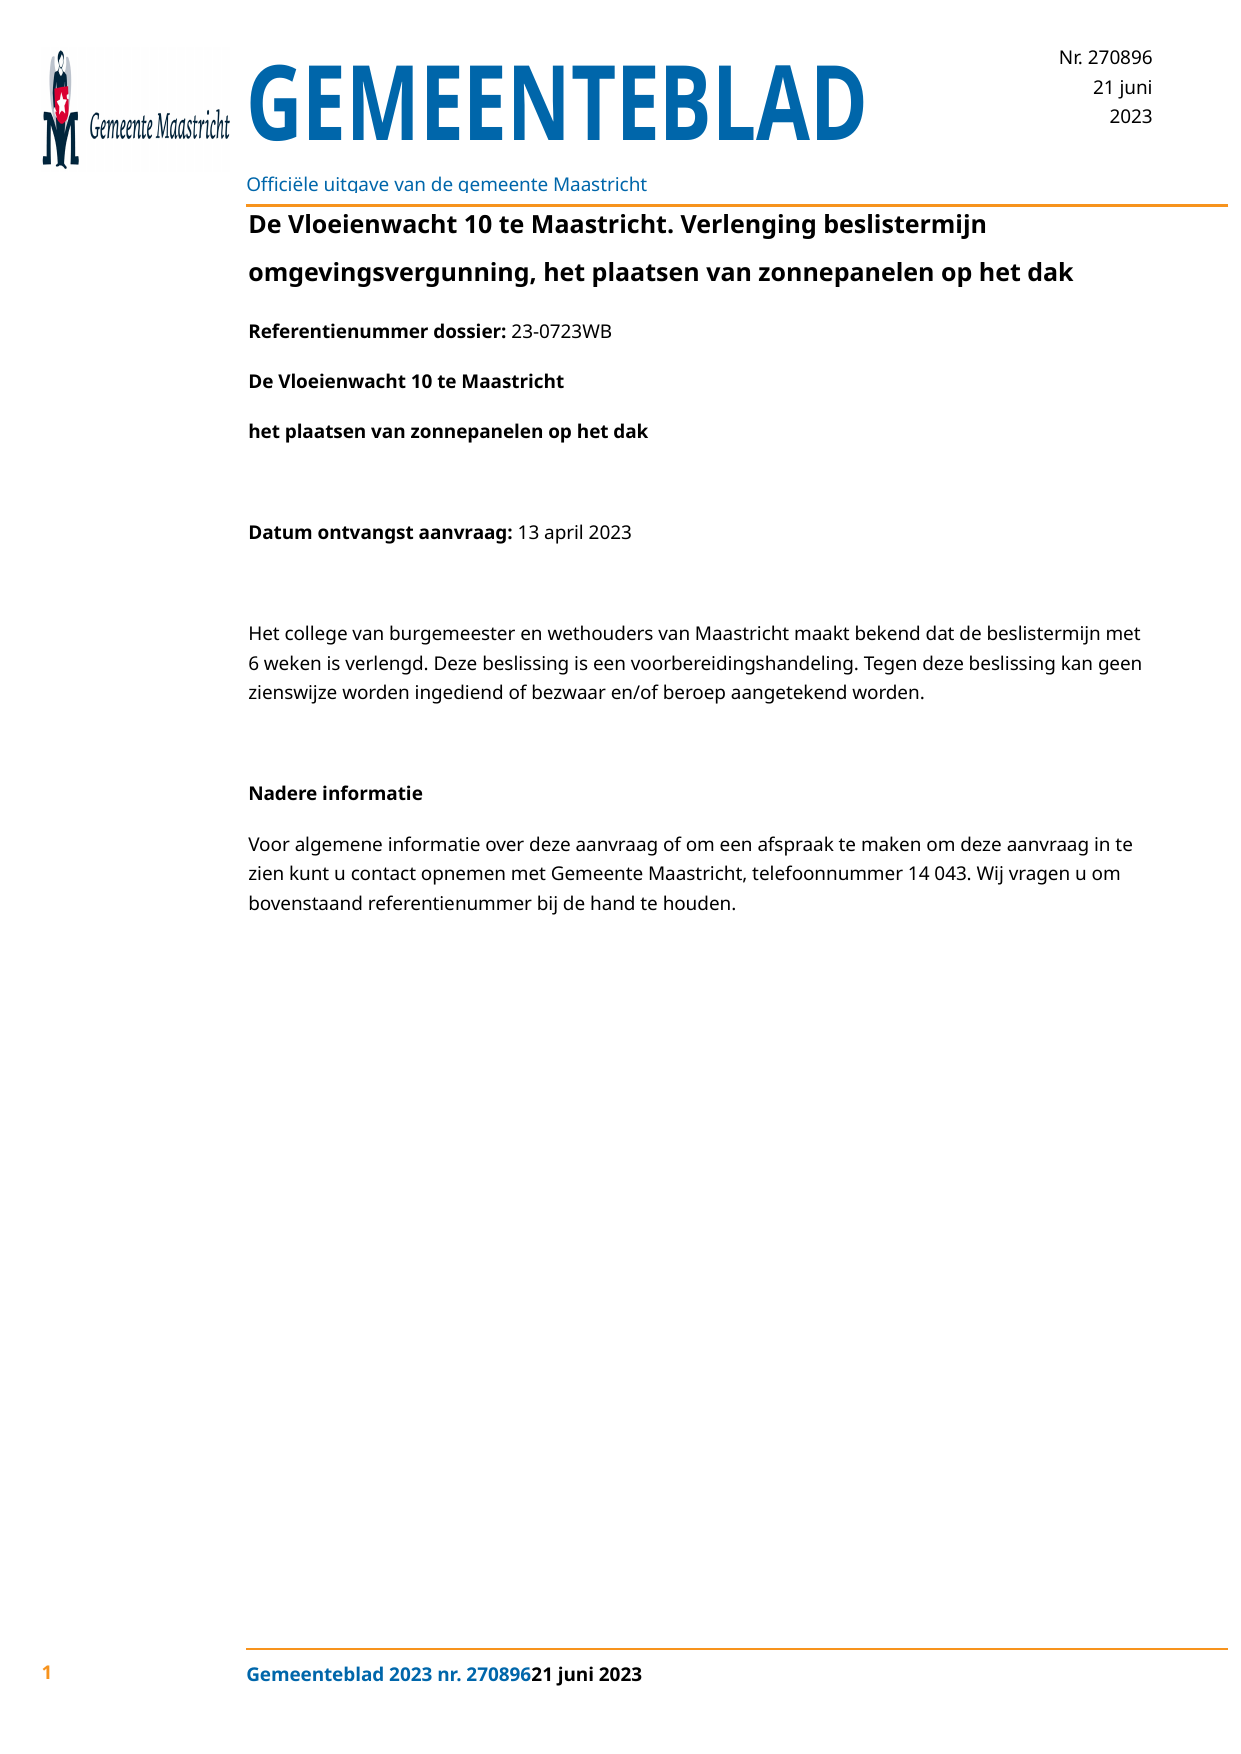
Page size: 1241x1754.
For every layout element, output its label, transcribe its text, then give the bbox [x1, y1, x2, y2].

text Voor algemene informatie over deze aanvraag of om een afspraak te maken om deze aanvraag in te zien kunt u contact opnemen met Gemeente Maastricht, telefoonnummer 14 043. Wij vragen u om bovenstaand referentienummer bij de hand te houden. [248, 831, 1152, 916]
text Datum ontvangst aanvraag: 13 april 2023 [248, 519, 1152, 545]
text De Vloeienwacht 10 te Maastricht [248, 368, 1152, 394]
picture [41, 47, 231, 172]
text Nadere informatie [248, 780, 1152, 806]
text Referentienummer dossier: 23-0723WB [248, 318, 1152, 344]
text De Vloeienwacht 10 te Maastricht. Verlenging beslistermijn omgevingsvergunning, het plaatsen van zonnepanelen op het dak [248, 207, 1152, 288]
text het plaatsen van zonnepanelen op het dak [248, 419, 1152, 444]
text Het college van burgemeester en wethouders van Maastricht maakt bekend dat de beslistermijn met 6 weken is verlengd. Deze beslissing is een voorbereidingshandeling. Tegen deze beslissing kan geen zienswijze worden ingediend of bezwaar en/of beroep aangetekend worden. [248, 620, 1152, 705]
